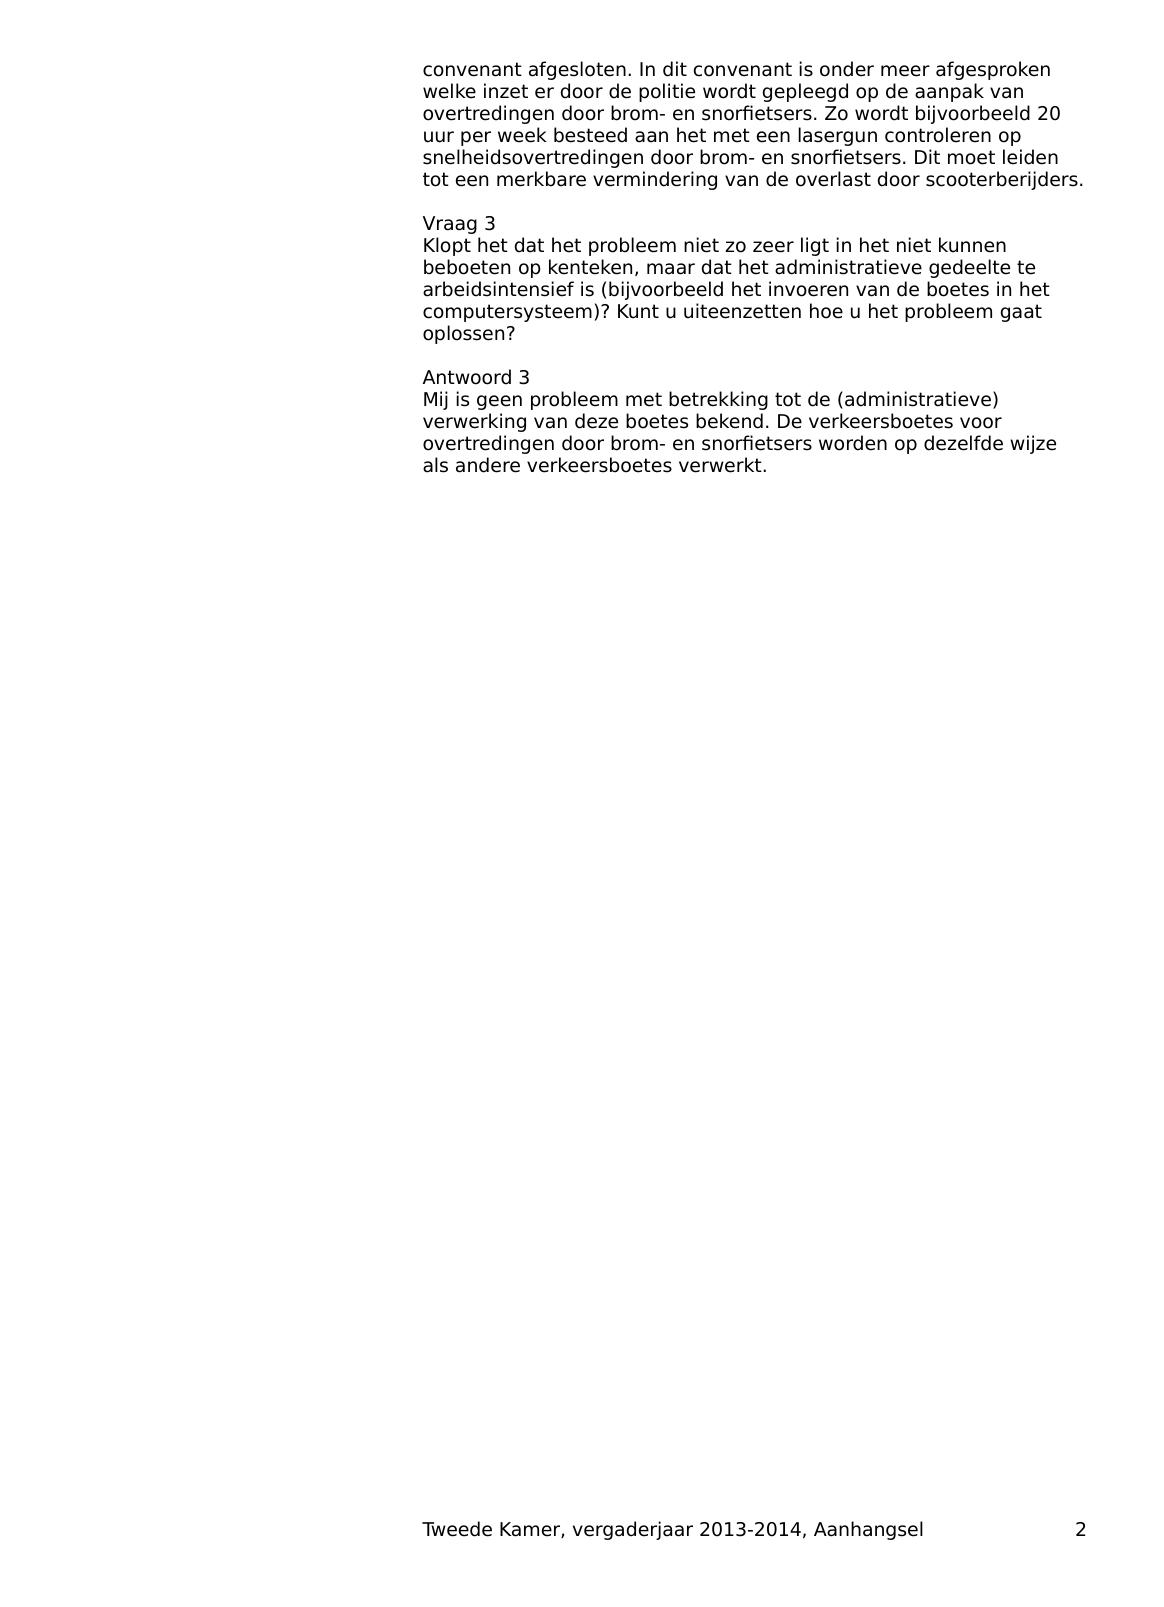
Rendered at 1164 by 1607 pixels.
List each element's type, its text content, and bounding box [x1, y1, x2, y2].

text Antwoord 3 [422, 367, 1087, 389]
text Klopt het dat het probleem niet zo zeer ligt in het niet kunnen beboeten op kenteken, maar dat het administratieve gedeelte te arbeidsintensief is (bijvoorbeeld het invoeren van de boetes in het computersysteem)? Kunt u uiteenzetten hoe u het probleem gaat oplossen? [422, 235, 1087, 345]
text Vraag 3 [422, 213, 1087, 235]
text Mij is geen probleem met betrekking tot de (administratieve) verwerking van deze boetes bekend. De verkeersboetes voor overtredingen door brom- en snorfietsers worden op dezelfde wijze als andere verkeersboetes verwerkt. [422, 389, 1087, 477]
text convenant afgesloten. In dit convenant is onder meer afgesproken welke inzet er door de politie wordt gepleegd op de aanpak van overtredingen door brom- en snorfietsers. Zo wordt bijvoorbeeld 20 uur per week besteed aan het met een lasergun controleren op snelheidsovertredingen door brom- en snorfietsers. Dit moet leiden tot een merkbare vermindering van de overlast door scooterberijders. [422, 59, 1087, 191]
